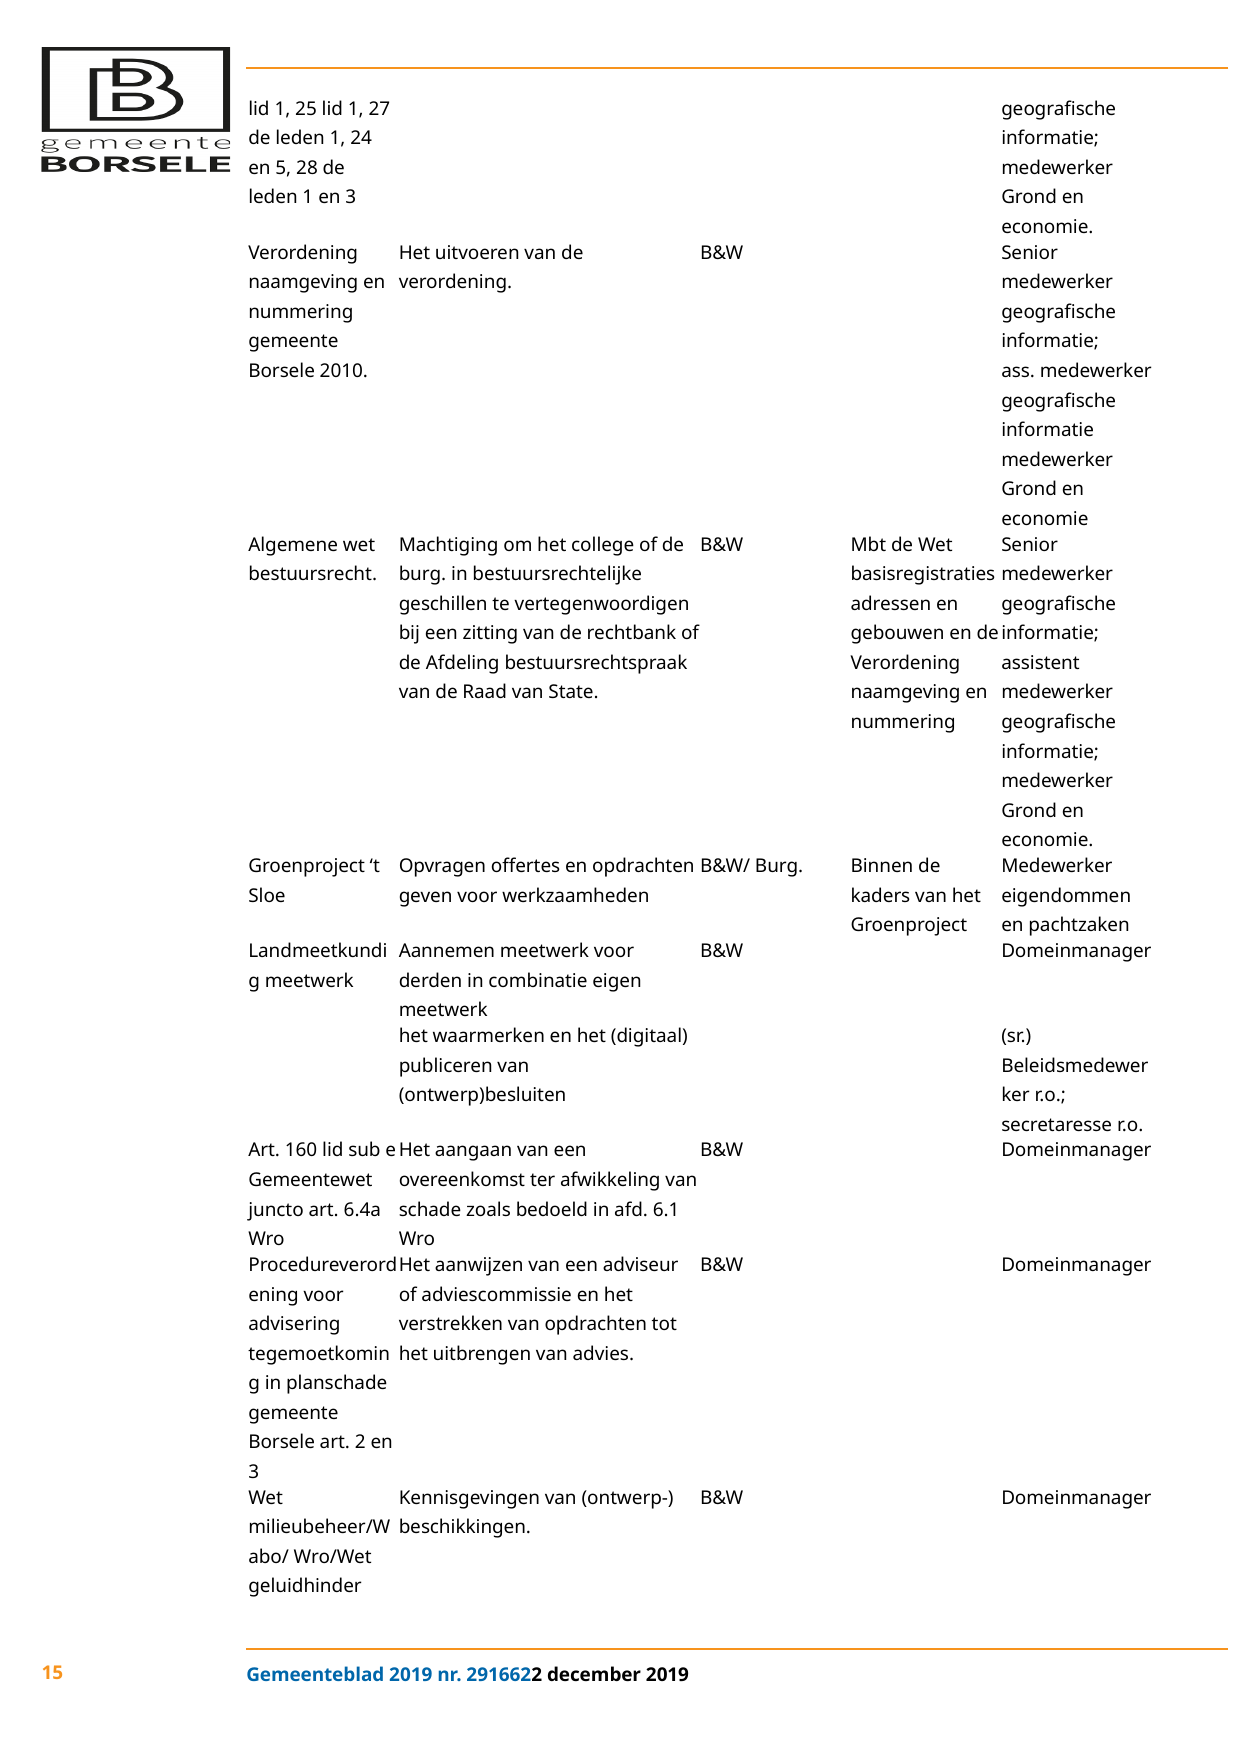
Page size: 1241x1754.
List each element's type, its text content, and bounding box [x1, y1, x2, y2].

table_cell geografische informatie; medewerker Grond en economie. [1001, 95, 1152, 239]
table_cell Domeinmanager [1001, 937, 1152, 1022]
table_cell [850, 1484, 1001, 1598]
table_cell [850, 95, 1001, 239]
table_cell Domeinmanager [1001, 1137, 1152, 1251]
table_cell [700, 95, 850, 239]
table_cell Domeinmanager [1001, 1484, 1152, 1598]
table_cell [850, 937, 1001, 1022]
table_cell (sr.) Beleidsmedewerker r.o.; secretaresse r.o. [1001, 1022, 1152, 1137]
table_cell B&W [700, 239, 850, 531]
table_cell Opvragen offertes en opdrachten geven voor werkzaamheden [399, 853, 700, 937]
table_cell Groenproject ‘t Sloe [248, 853, 398, 937]
table_cell B&W [700, 937, 850, 1022]
table_cell Aannemen meetwerk voor derden in combinatie eigen meetwerk [399, 937, 700, 1022]
table_cell B&W [700, 1137, 850, 1251]
table_cell B&W/ Burg. [700, 853, 850, 937]
table_cell Senior medewerker geografische informatie; ass. medewerker geografische informatie medewerker Grond en economie [1001, 239, 1152, 531]
table_cell Algemene wet bestuursrecht. [248, 531, 398, 852]
table_cell Binnen de kaders van het Groenproject [850, 853, 1001, 937]
table_cell B&W [700, 531, 850, 852]
table_cell Art. 160 lid sub e Gemeentewet juncto art. 6.4a Wro [248, 1137, 398, 1251]
table_cell Machtiging om het college of de burg. in bestuursrechtelijke geschillen te vertegenwoordigen bij een zitting van de rechtbank of de Afdeling bestuursrechtspraak van de Raad van State. [399, 531, 700, 852]
table_cell Medewerker eigendommen en pachtzaken [1001, 853, 1152, 937]
table_cell [850, 1022, 1001, 1137]
table_cell Landmeetkundig meetwerk [248, 937, 398, 1022]
table_cell Het aanwijzen van een adviseur of adviescommissie en het verstrekken van opdrachten tot het uitbrengen van advies. [399, 1251, 700, 1484]
table_cell [850, 1251, 1001, 1484]
table_cell Mbt de Wet basisregistraties adressen en gebouwen en de Verordening naamgeving en nummering [850, 531, 1001, 852]
table_cell Procedureverordening voor advisering tegemoetkoming in planschade gemeente Borsele art. 2 en 3 [248, 1251, 398, 1484]
table_cell het waarmerken en het (digitaal) publiceren van (ontwerp)besluiten [399, 1022, 700, 1137]
table_cell lid 1, 25 lid 1, 27 de leden 1, 24 en 5, 28 de leden 1 en 3 [248, 95, 398, 239]
table_cell Verordening naamgeving en nummering gemeente Borsele 2010. [248, 239, 398, 531]
table_cell [850, 1137, 1001, 1251]
picture [41, 47, 231, 172]
table_cell [399, 95, 700, 239]
table_cell [248, 1022, 398, 1137]
table_cell Wet milieubeheer/Wabo/ Wro/Wet geluidhinder [248, 1484, 398, 1598]
table_cell Het aangaan van een overeenkomst ter afwikkeling van schade zoals bedoeld in afd. 6.1 Wro [399, 1137, 700, 1251]
table_cell Domeinmanager [1001, 1251, 1152, 1484]
table_cell Senior medewerker geografische informatie; assistent medewerker geografische informatie; medewerker Grond en economie. [1001, 531, 1152, 852]
table_cell [700, 1022, 850, 1137]
table_cell B&W [700, 1484, 850, 1598]
table_cell Kennisgevingen van (ontwerp-) beschikkingen. [399, 1484, 700, 1598]
table_cell B&W [700, 1251, 850, 1484]
table_cell [850, 239, 1001, 531]
table_cell Het uitvoeren van de verordening. [399, 239, 700, 531]
